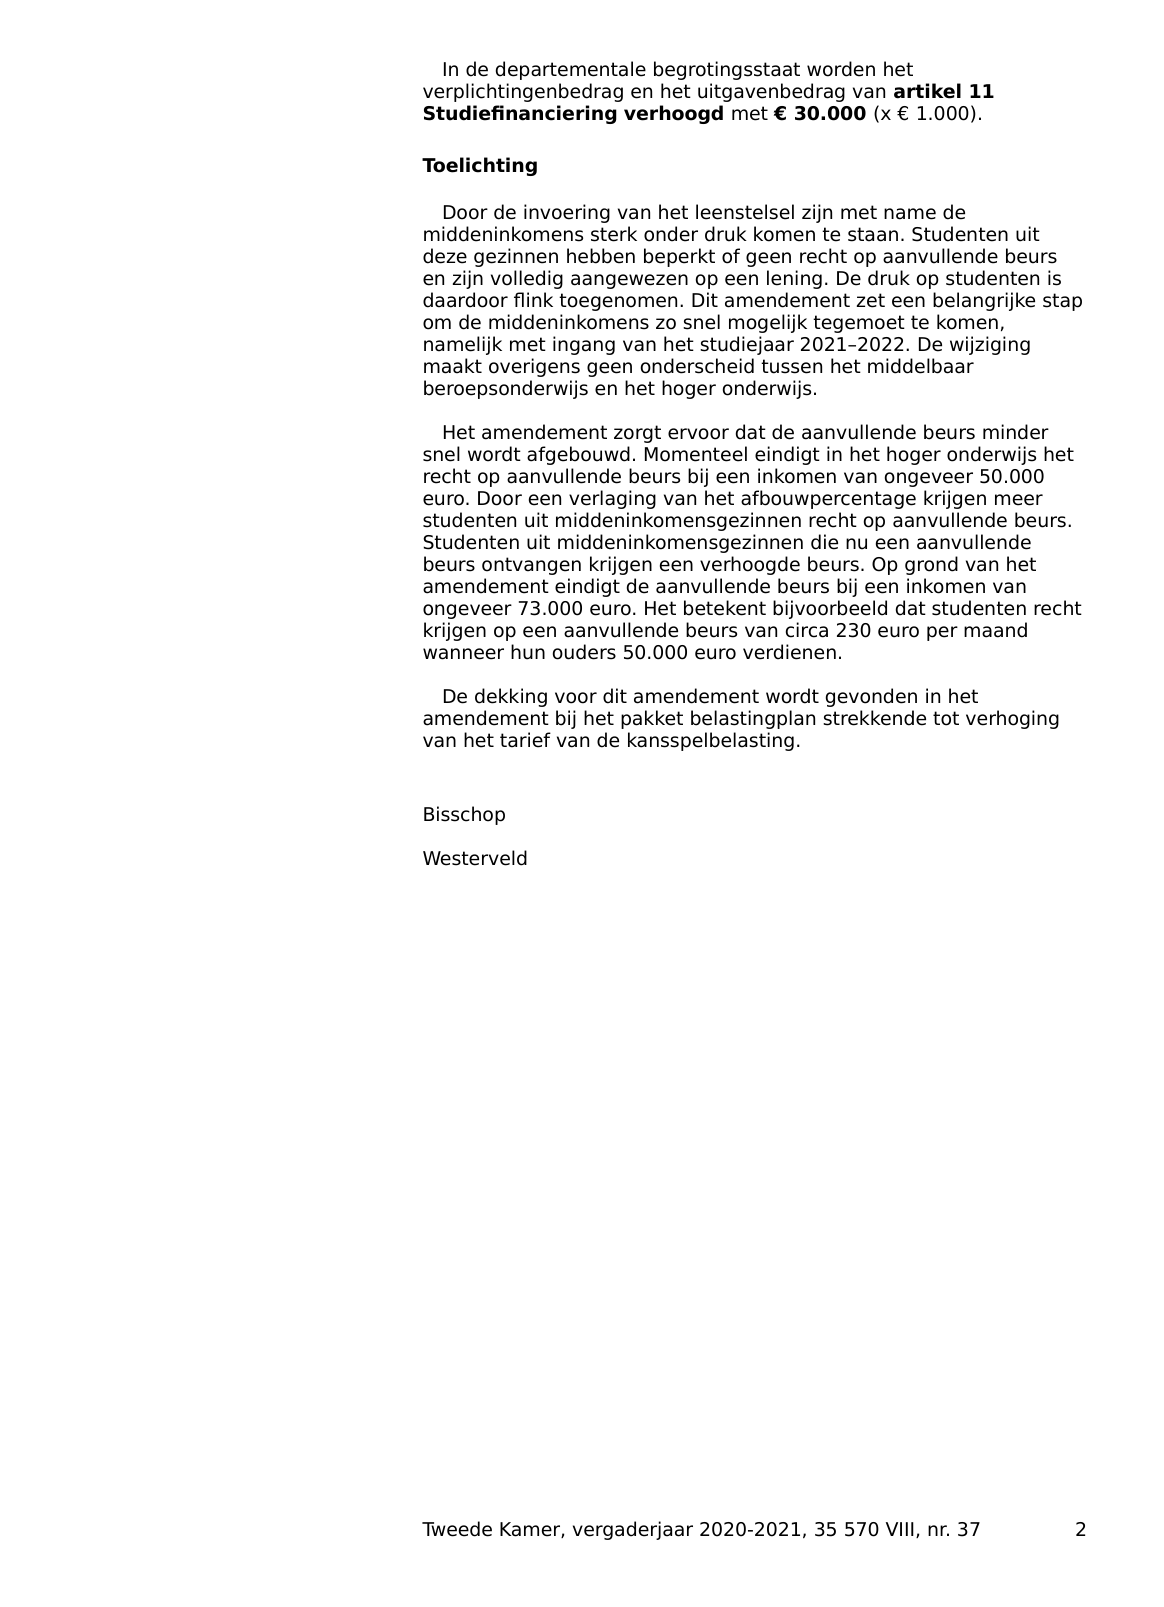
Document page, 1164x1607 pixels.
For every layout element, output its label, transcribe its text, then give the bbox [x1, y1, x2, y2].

text Bisschop Westerveld [422, 782, 1087, 870]
text Door de invoering van het leenstelsel zijn met name de middeninkomens sterk onder druk komen te staan. Studenten uit deze gezinnen hebben beperkt of geen recht op aanvullende beurs en zijn volledig aangewezen op een lening. De druk op studenten is daardoor flink toegenomen. Dit amendement zet een belangrijke stap om de middeninkomens zo snel mogelijk tegemoet te komen, namelijk met ingang van het studiejaar 2021–2022. De wijziging maakt overigens geen onderscheid tussen het middelbaar beroepsonderwijs en het hoger onderwijs. [422, 202, 1087, 400]
text In de departementale begrotingsstaat worden het verplichtingenbedrag en het uitgavenbedrag van artikel 11 Studiefinanciering verhoogd met € 30.000 (x € 1.000). [422, 59, 1087, 125]
text De dekking voor dit amendement wordt gevonden in het amendement bij het pakket belastingplan strekkende tot verhoging van het tarief van de kansspelbelasting. [422, 686, 1087, 752]
text Het amendement zorgt ervoor dat de aanvullende beurs minder snel wordt afgebouwd. Momenteel eindigt in het hoger onderwijs het recht op aanvullende beurs bij een inkomen van ongeveer 50.000 euro. Door een verlaging van het afbouwpercentage krijgen meer studenten uit middeninkomensgezinnen recht op aanvullende beurs. Studenten uit middeninkomensgezinnen die nu een aanvullende beurs ontvangen krijgen een verhoogde beurs. Op grond van het amendement eindigt de aanvullende beurs bij een inkomen van ongeveer 73.000 euro. Het betekent bijvoorbeeld dat studenten recht krijgen op een aanvullende beurs van circa 230 euro per maand wanneer hun ouders 50.000 euro verdienen. [422, 422, 1087, 664]
subtitle Toelichting [422, 155, 1087, 177]
